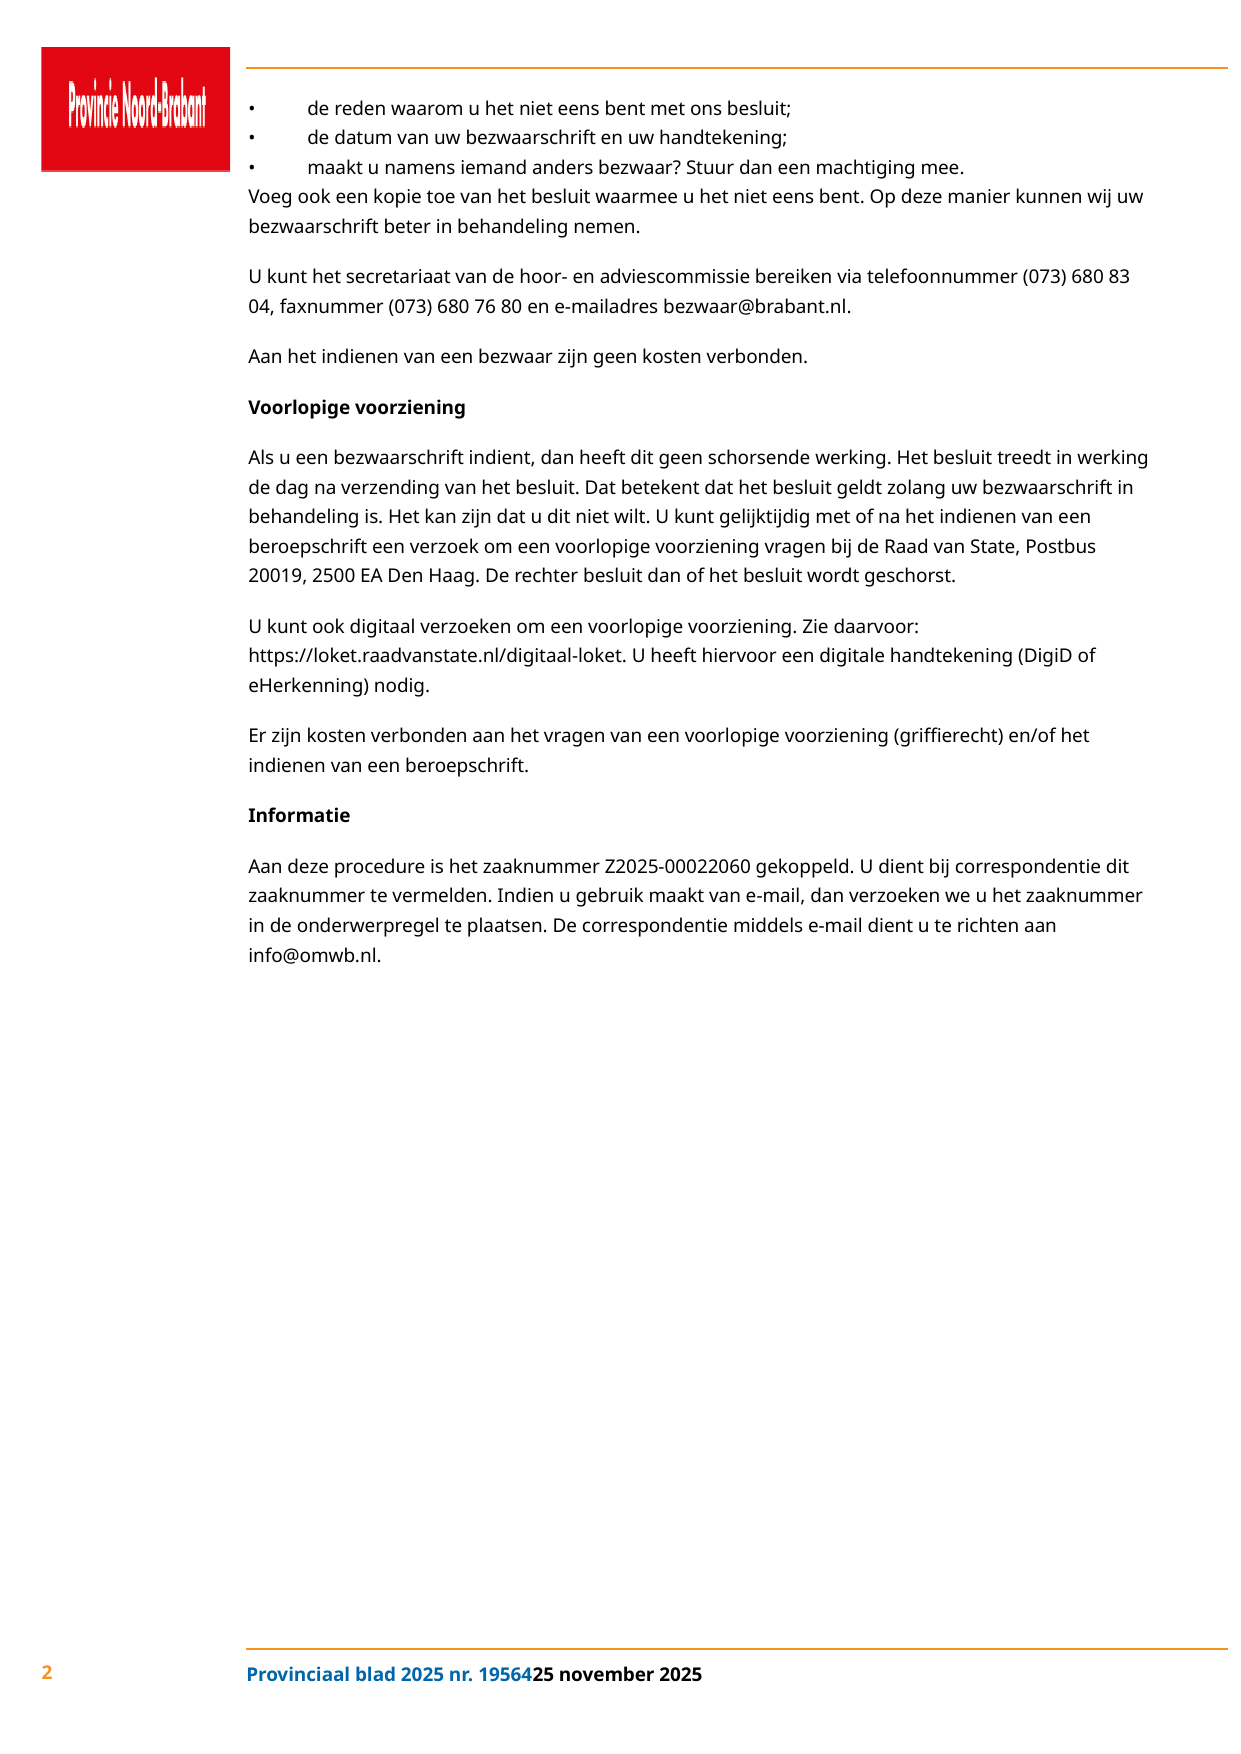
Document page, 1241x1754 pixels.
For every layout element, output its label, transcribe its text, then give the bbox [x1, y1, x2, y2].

text Als u een bezwaarschrift indient, dan heeft dit geen schorsende werking. Het besluit treedt in werking de dag na verzending van het besluit. Dat betekent dat het besluit geldt zolang uw bezwaarschrift in behandeling is. Het kan zijn dat u dit niet wilt. U kunt gelijktijdig met of na het indienen van een beroepschrift een verzoek om een voorlopige voorziening vragen bij de Raad van State, Postbus 20019, 2500 EA Den Haag. De rechter besluit dan of het besluit wordt geschorst. [248, 444, 1152, 588]
text Aan deze procedure is het zaaknummer Z2025-00022060 gekoppeld. U dient bij correspondentie dit zaaknummer te vermelden. Indien u gebruik maakt van e-mail, dan verzoeken we u het zaaknummer in de onderwerpregel te plaatsen. De correspondentie middels e-mail dient u te richten aan info@omwb.nl. [248, 853, 1152, 968]
text U kunt ook digitaal verzoeken om een voorlopige voorziening. Zie daarvoor: https://loket.raadvanstate.nl/digitaal-loket. U heeft hiervoor een digitale handtekening (DigiD of eHerkenning) nodig. [248, 613, 1152, 698]
text Informatie [248, 803, 1152, 828]
text Voorlopige voorziening [248, 394, 1152, 420]
text Aan het indienen van een bezwaar zijn geen kosten verbonden. [248, 343, 1152, 369]
text U kunt het secretariaat van de hoor- en adviescommissie bereiken via telefoonnummer (073) 680 83 04, faxnummer (073) 680 76 80 en e-mailadres bezwaar@brabant.nl. [248, 263, 1152, 319]
text Er zijn kosten verbonden aan het vragen van een voorlopige voorziening (griffierecht) en/of het indienen van een beroepschrift. [248, 723, 1152, 778]
list maakt u namens iemand anders bezwaar? Stuur dan een machtiging mee. [248, 154, 1152, 180]
list de reden waarom u het niet eens bent met ons besluit; [248, 95, 1152, 121]
picture [41, 47, 231, 172]
list de datum van uw bezwaarschrift en uw handtekening; [248, 124, 1152, 150]
text Voeg ook een kopie toe van het besluit waarmee u het niet eens bent. Op deze manier kunnen wij uw bezwaarschrift beter in behandeling nemen. [248, 183, 1152, 239]
